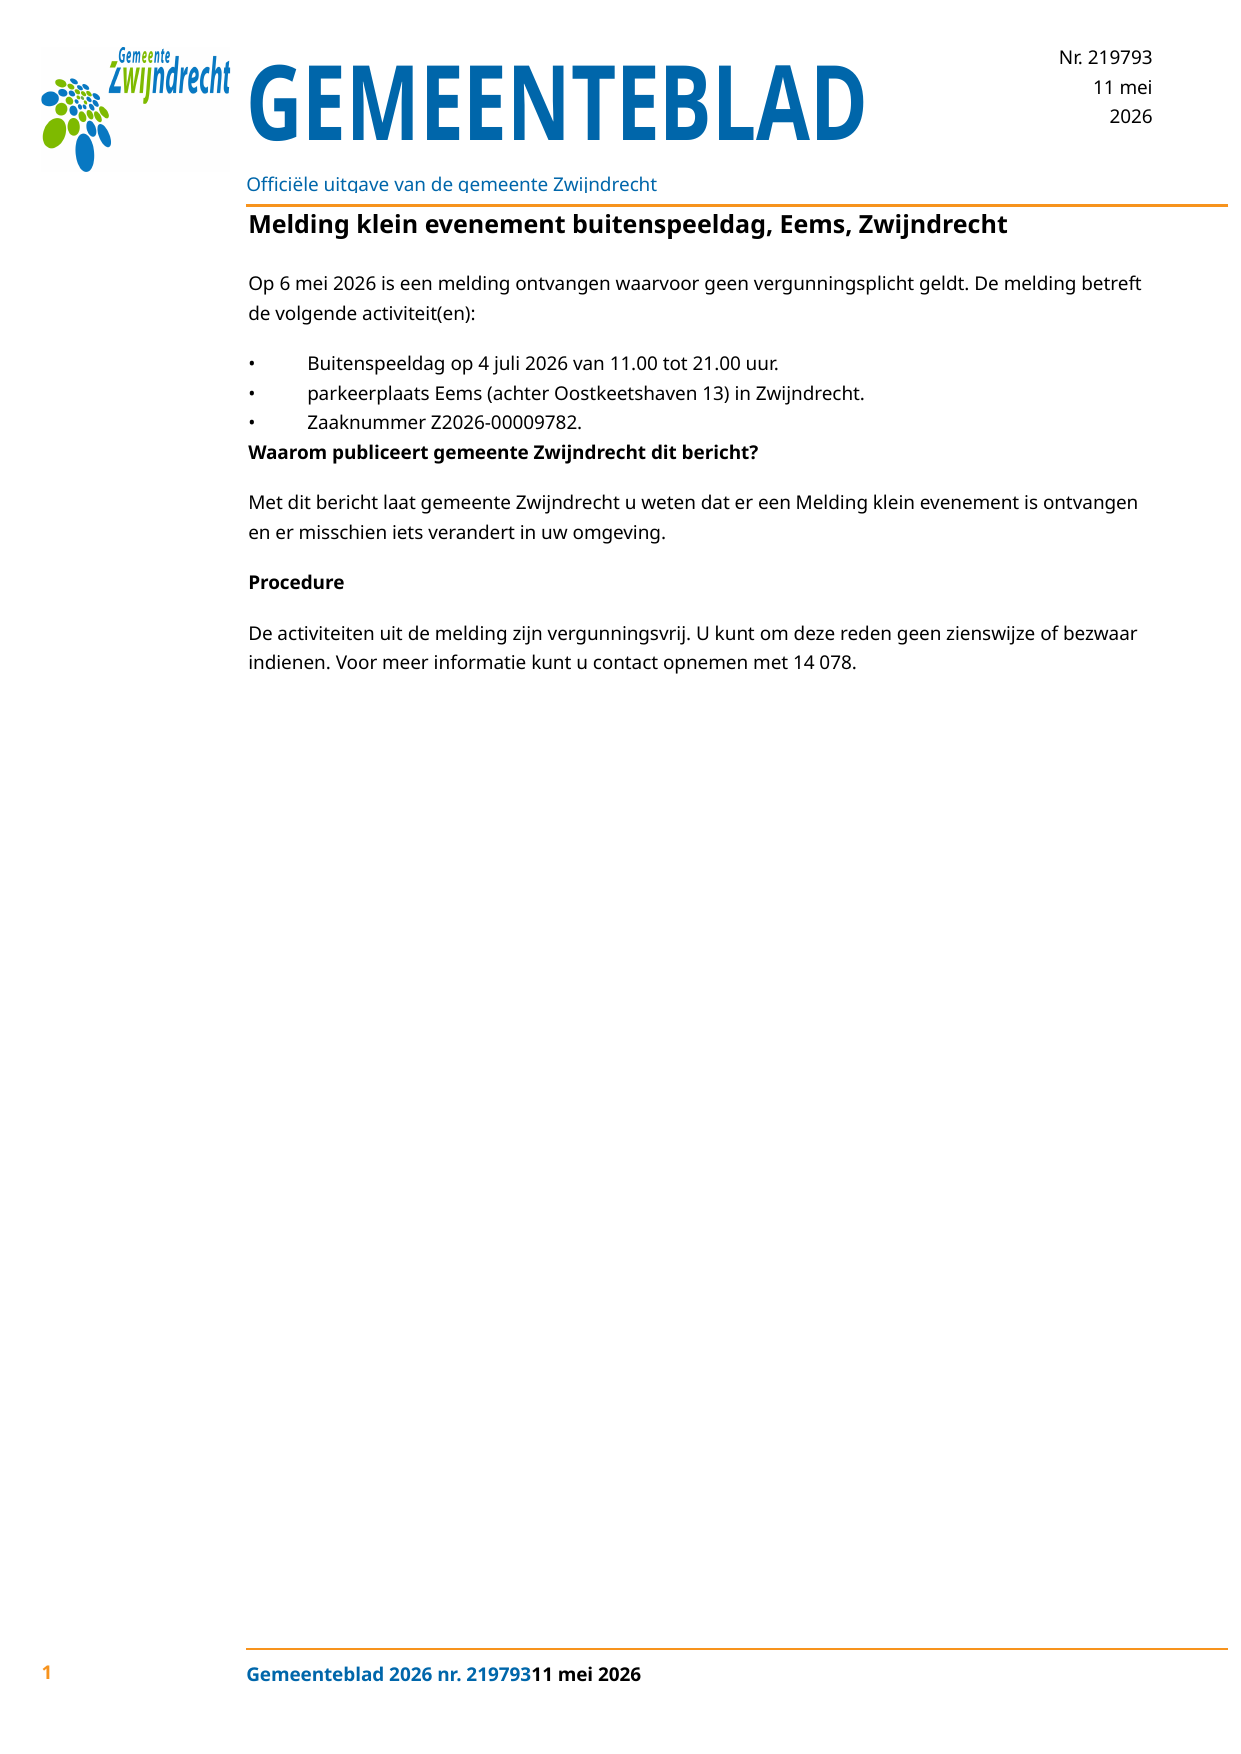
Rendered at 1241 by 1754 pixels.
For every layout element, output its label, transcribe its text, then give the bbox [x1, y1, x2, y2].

text Met dit bericht laat gemeente Zwijndrecht u weten dat er een Melding klein evenement is ontvangen en er misschien iets verandert in uw omgeving. [248, 489, 1152, 545]
list Zaaknummer Z2026-00009782. [248, 409, 1152, 435]
text Waarom publiceert gemeente Zwijndrecht dit bericht? [248, 439, 1152, 465]
text Op 6 mei 2026 is een melding ontvangen waarvoor geen vergunningsplicht geldt. De melding betreft de volgende activiteit(en): [248, 270, 1152, 326]
text De activiteiten uit de melding zijn vergunningsvrij. U kunt om deze reden geen zienswijze of bezwaar indienen. Voor meer informatie kunt u contact opnemen met 14 078. [248, 620, 1152, 675]
list parkeerplaats Eems (achter Oostkeetshaven 13) in Zwijndrecht. [248, 380, 1152, 406]
picture [41, 47, 231, 172]
list Buitenspeeldag op 4 juli 2026 van 11.00 tot 21.00 uur. [248, 350, 1152, 376]
text Melding klein evenement buitenspeeldag, Eems, Zwijndrecht [248, 207, 1152, 241]
text Procedure [248, 569, 1152, 595]
